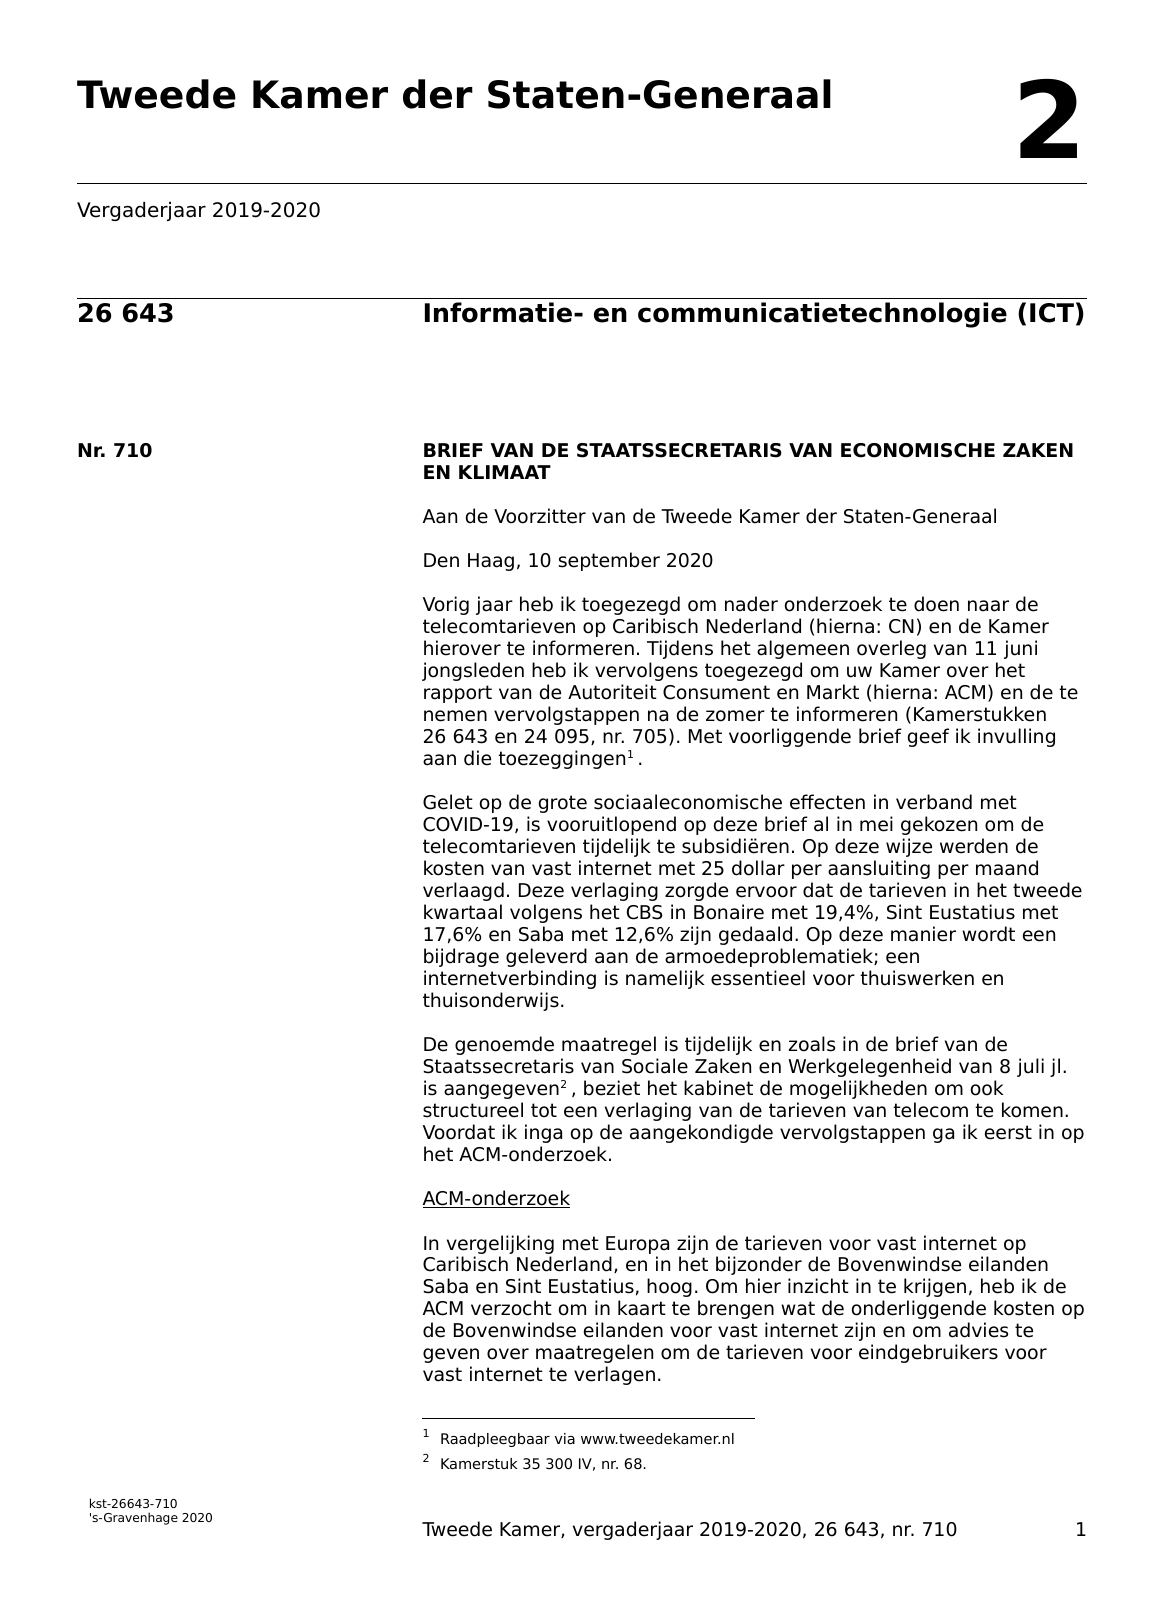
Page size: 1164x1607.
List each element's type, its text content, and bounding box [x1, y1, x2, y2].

text Den Haag, 10 september 2020 [422, 550, 1087, 572]
text Kamerstuk 35 300 IV, nr. 68. [422, 1452, 1087, 1474]
table_cell Vergaderjaar 2019-2020 [77, 184, 1087, 298]
text De genoemde maatregel is tijdelijk en zoals in de brief van de Staatssecretaris van Sociale Zaken en Werkgelegenheid van 8 juli jl. is aangegeven, beziet het kabinet de mogelijkheden om ook structureel tot een verlaging van de tarieven van telecom te komen. Voordat ik inga op de aangekondigde vervolgstappen ga ik eerst in op het ACM-onderzoek. [422, 1034, 1087, 1166]
text In vergelijking met Europa zijn de tarieven voor vast internet op Caribisch Nederland, en in het bijzonder de Bovenwindse eilanden Saba en Sint Eustatius, hoog. Om hier inzicht in te krijgen, heb ik de ACM verzocht om in kaart te brengen wat de onderliggende kosten op de Bovenwindse eilanden voor vast internet zijn en om advies te geven over maatregelen om de tarieven voor eindgebruikers voor vast internet te verlagen. [422, 1232, 1087, 1386]
table_header 2 [886, 59, 1087, 183]
table_header Tweede Kamer der Staten-Generaal [77, 59, 886, 183]
text Aan de Voorzitter van de Tweede Kamer der Staten-Generaal [422, 506, 1087, 528]
subtitle Nr. 710 BRIEF VAN DE STAATSSECRETARIS VAN ECONOMISCHE ZAKEN EN KLIMAAT [77, 440, 1087, 484]
text 's-Gravenhage 2020 [88, 1511, 323, 1525]
text Gelet op de grote sociaaleconomische effecten in verband met COVID-19, is vooruitlopend op deze brief al in mei gekozen om de telecomtarieven tijdelijk te subsidiëren. Op deze wijze werden de kosten van vast internet met 25 dollar per aansluiting per maand verlaagd. Deze verlaging zorgde ervoor dat de tarieven in het tweede kwartaal volgens het CBS in Bonaire met 19,4%, Sint Eustatius met 17,6% en Saba met 12,6% zijn gedaald. Op deze manier wordt een bijdrage geleverd aan de armoedeproblematiek; een internetverbinding is namelijk essentieel voor thuiswerken en thuisonderwijs. [422, 792, 1087, 1012]
text kst-26643-710 [88, 1497, 323, 1511]
subtitle 26 643 Informatie- en communicatietechnologie (ICT) [77, 299, 1087, 329]
text Vorig jaar heb ik toegezegd om nader onderzoek te doen naar de telecomtarieven op Caribisch Nederland (hierna: CN) en de Kamer hierover te informeren. Tijdens het algemeen overleg van 11 juni jongsleden heb ik vervolgens toegezegd om uw Kamer over het rapport van de Autoriteit Consument en Markt (hierna: ACM) en de te nemen vervolgstappen na de zomer te informeren (Kamerstukken 26 643 en 24 095, nr. 705). Met voorliggende brief geef ik invulling aan die toezeggingen. [422, 594, 1087, 770]
subtitle ACM-onderzoek [422, 1188, 1087, 1210]
text Raadpleegbaar via www.tweedekamer.nl [422, 1427, 1087, 1449]
